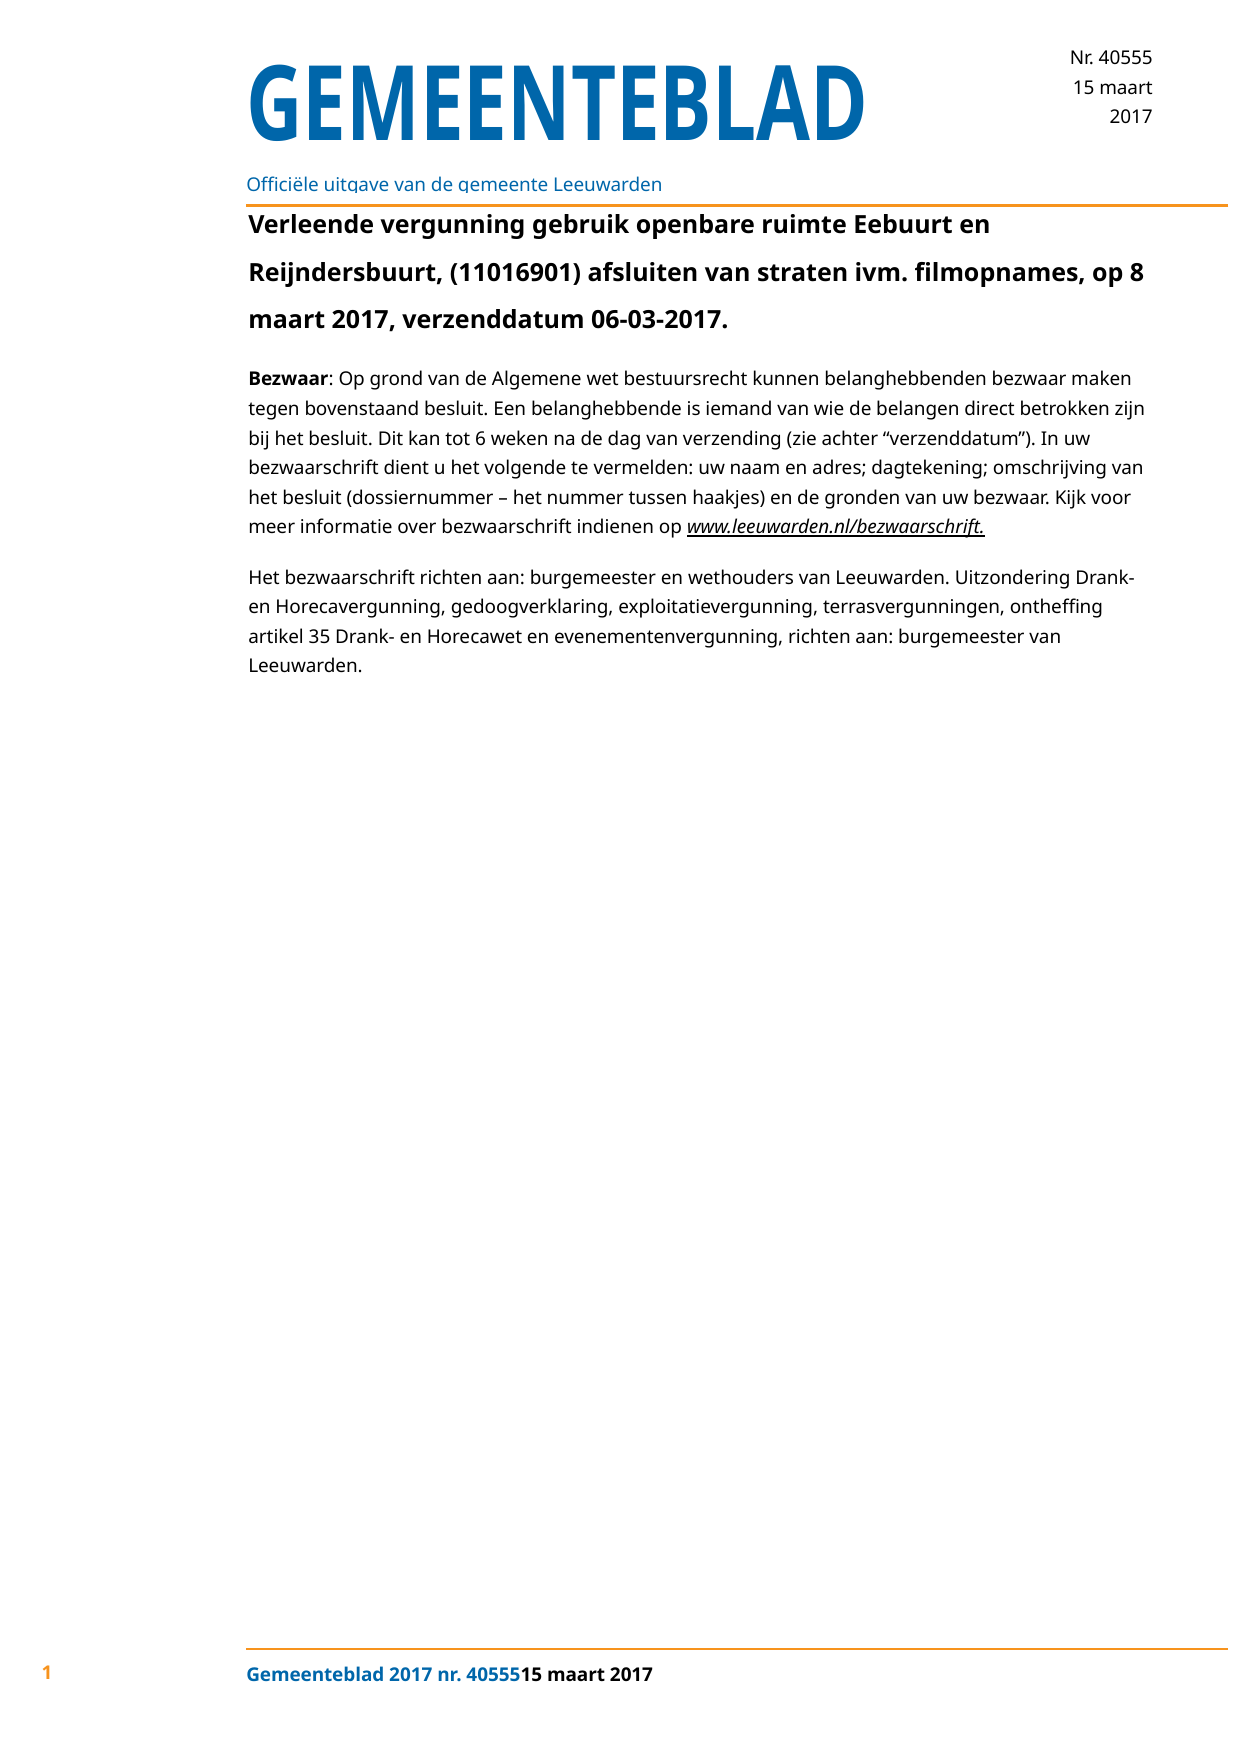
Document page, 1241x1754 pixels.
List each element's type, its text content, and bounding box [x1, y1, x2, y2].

text Bezwaar: Op grond van de Algemene wet bestuursrecht kunnen belanghebbenden bezwaar maken tegen bovenstaand besluit. Een belanghebbende is iemand van wie de belangen direct betrokken zijn bij het besluit. Dit kan tot 6 weken na de dag van verzending (zie achter “verzenddatum”). In uw bezwaarschrift dient u het volgende te vermelden: uw naam en adres; dagtekening; omschrijving van het besluit (dossiernummer – het nummer tussen haakjes) en de gronden van uw bezwaar. Kijk voor meer informatie over bezwaarschrift indienen op www.leeuwarden.nl/bezwaarschrift. [248, 366, 1152, 539]
text Verleende vergunning gebruik openbare ruimte Eebuurt en Reijndersbuurt, (11016901) afsluiten van straten ivm. filmopnames, op 8 maart 2017, verzenddatum 06-03-2017. [248, 207, 1152, 336]
picture [41, 47, 231, 172]
text Het bezwaarschrift richten aan: burgemeester en wethouders van Leeuwarden. Uitzondering Drank- en Horecavergunning, gedoogverklaring, exploitatievergunning, terrasvergunningen, ontheffing artikel 35 Drank- en Horecawet en evenementenvergunning, richten aan: burgemeester van Leeuwarden. [248, 564, 1152, 678]
